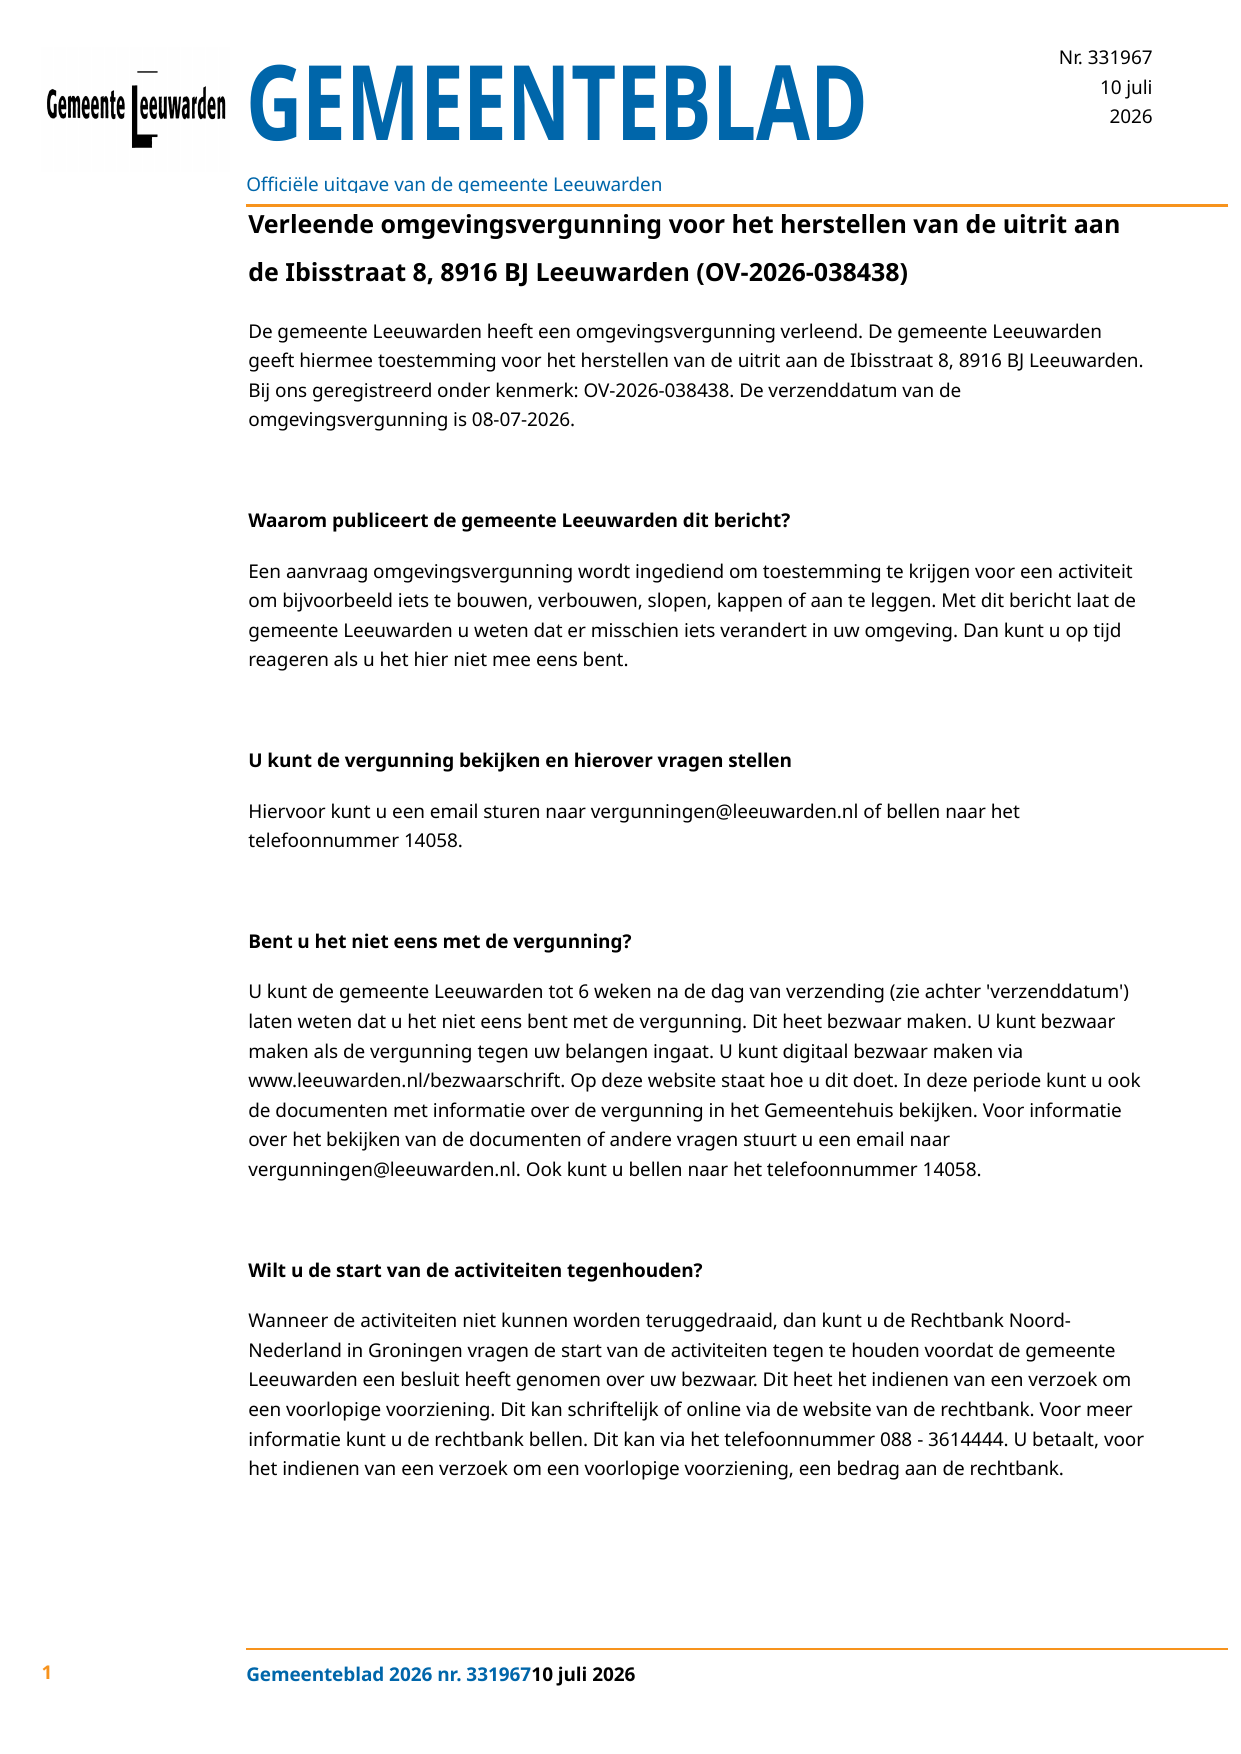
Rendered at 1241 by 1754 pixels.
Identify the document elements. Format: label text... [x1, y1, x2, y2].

text Bent u het niet eens met de vergunning? [248, 928, 1152, 954]
text De gemeente Leeuwarden heeft een omgevingsvergunning verleend. De gemeente Leeuwarden geeft hiermee toestemming voor het herstellen van de uitrit aan de Ibisstraat 8, 8916 BJ Leeuwarden. Bij ons geregistreerd onder kenmerk: OV-2026-038438. De verzenddatum van de omgevingsvergunning is 08-07-2026. [248, 318, 1152, 432]
text Wilt u de start van de activiteiten tegenhouden? [248, 1257, 1152, 1283]
text Verleende omgevingsvergunning voor het herstellen van de uitrit aan de Ibisstraat 8, 8916 BJ Leeuwarden (OV-2026-038438) [248, 207, 1152, 288]
text Een aanvraag omgevingsvergunning wordt ingediend om toestemming te krijgen voor een activiteit om bijvoorbeeld iets te bouwen, verbouwen, slopen, kappen of aan te leggen. Met dit bericht laat de gemeente Leeuwarden u weten dat er misschien iets verandert in uw omgeving. Dan kunt u op tijd reageren als u het hier niet mee eens bent. [248, 558, 1152, 672]
text Waarom publiceert de gemeente Leeuwarden dit bericht? [248, 507, 1152, 533]
text U kunt de gemeente Leeuwarden tot 6 weken na de dag van verzending (zie achter 'verzenddatum') laten weten dat u het niet eens bent met de vergunning. Dit heet bezwaar maken. U kunt bezwaar maken als de vergunning tegen uw belangen ingaat. U kunt digitaal bezwaar maken via www.leeuwarden.nl/bezwaarschrift. Op deze website staat hoe u dit doet. In deze periode kunt u ook de documenten met informatie over de vergunning in het Gemeentehuis bekijken. Voor informatie over het bekijken van de documenten of andere vragen stuurt u een email naar vergunningen@leeuwarden.nl. Ook kunt u bellen naar het telefoonnummer 14058. [248, 979, 1152, 1182]
picture [41, 47, 231, 172]
text U kunt de vergunning bekijken en hierover vragen stellen [248, 747, 1152, 773]
text Wanneer de activiteiten niet kunnen worden teruggedraaid, dan kunt u de Rechtbank Noord-Nederland in Groningen vragen de start van de activiteiten tegen te houden voordat de gemeente Leeuwarden een besluit heeft genomen over uw bezwaar. Dit heet het indienen van een verzoek om een voorlopige voorziening. Dit kan schriftelijk of online via de website van de rechtbank. Voor meer informatie kunt u de rechtbank bellen. Dit kan via het telefoonnummer 088 - 3614444. U betaalt, voor het indienen van een verzoek om een voorlopige voorziening, een bedrag aan de rechtbank. [248, 1307, 1152, 1481]
text Hiervoor kunt u een email sturen naar vergunningen@leeuwarden.nl of bellen naar het telefoonnummer 14058. [248, 798, 1152, 853]
